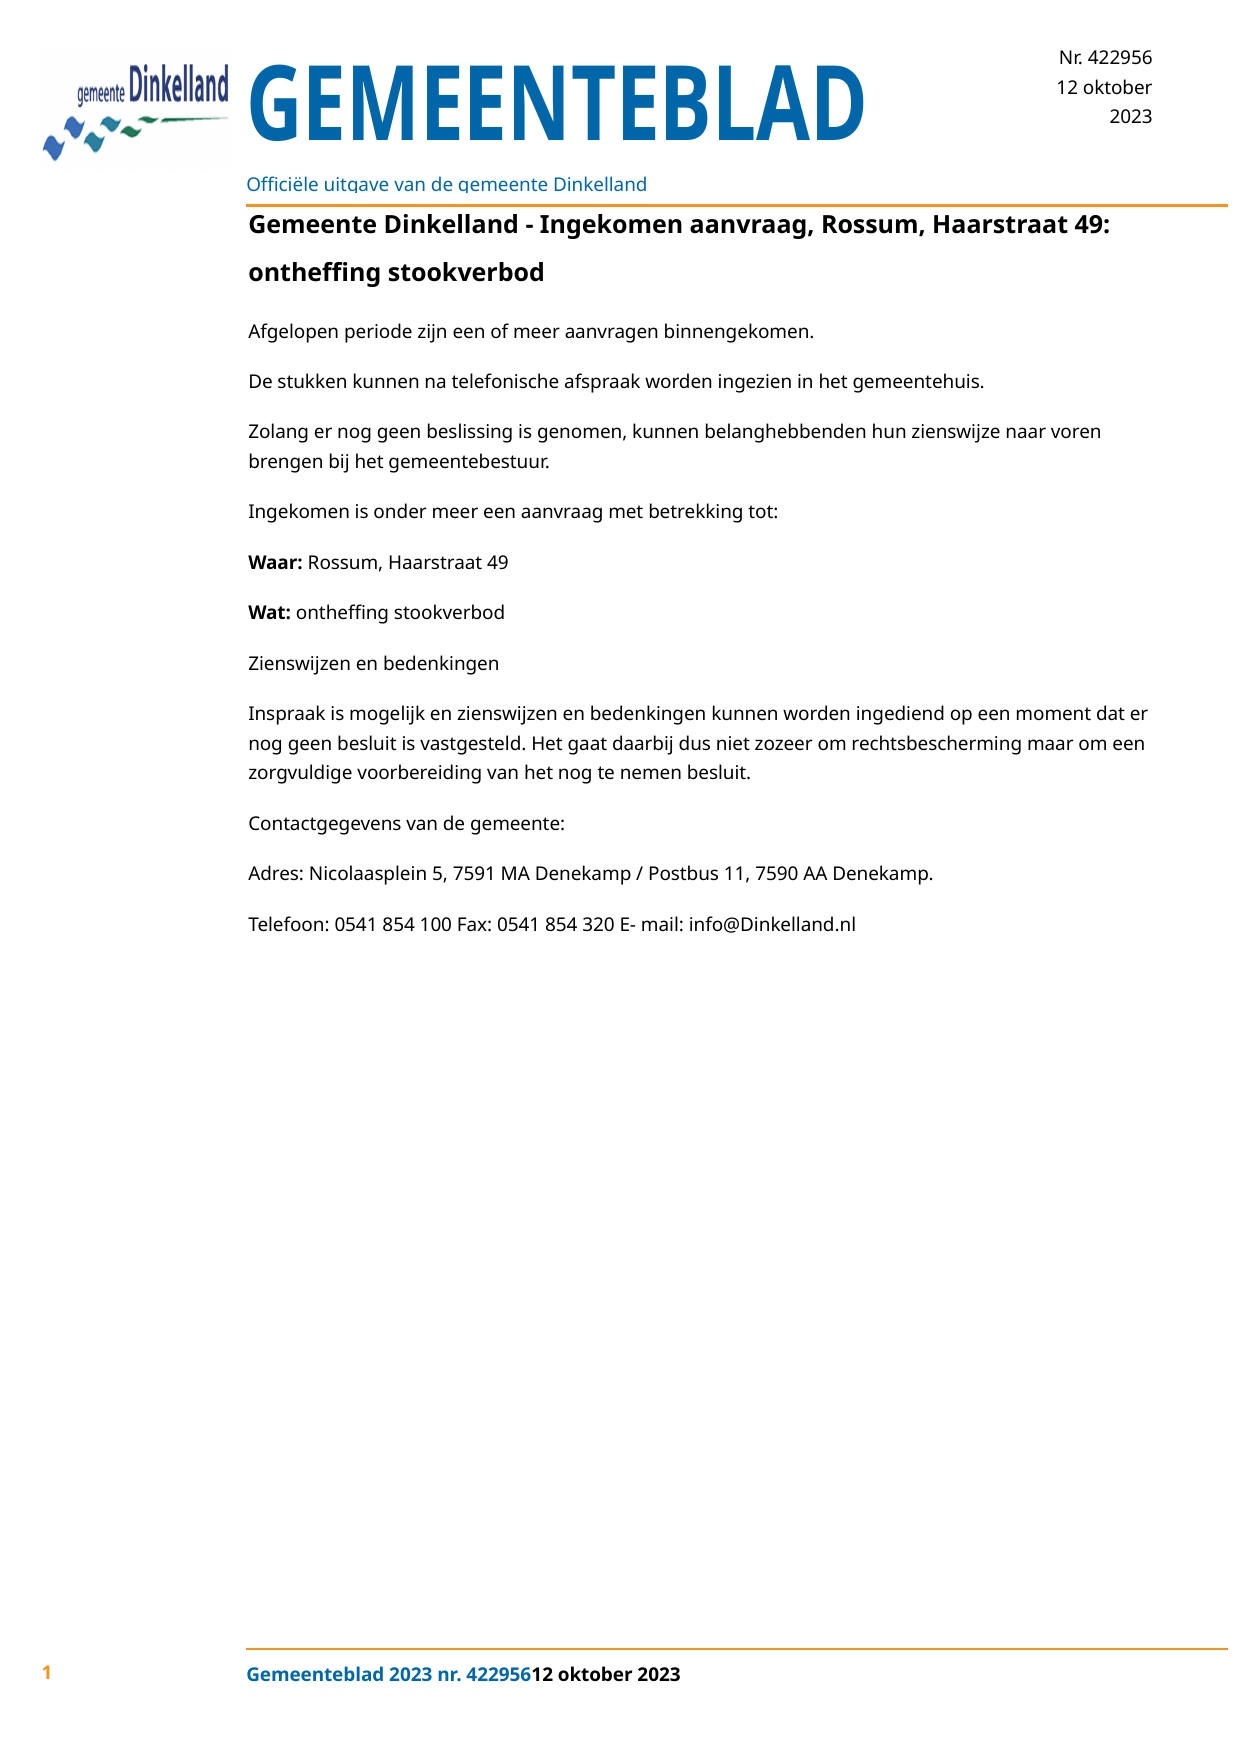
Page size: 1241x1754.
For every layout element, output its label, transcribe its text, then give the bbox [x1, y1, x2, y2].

text Afgelopen periode zijn een of meer aanvragen binnengekomen. [248, 318, 1152, 344]
text Zolang er nog geen beslissing is genomen, kunnen belanghebbenden hun zienswijze naar voren brengen bij het gemeentebestuur. [248, 419, 1152, 474]
text Wat: ontheffing stookverbod [248, 599, 1152, 625]
picture [41, 47, 231, 172]
text Zienswijzen en bedenkingen [248, 650, 1152, 676]
text Telefoon: 0541 854 100 Fax: 0541 854 320 E- mail: info@Dinkelland.nl [248, 911, 1152, 937]
text Ingekomen is onder meer een aanvraag met betrekking tot: [248, 499, 1152, 524]
text De stukken kunnen na telefonische afspraak worden ingezien in het gemeentehuis. [248, 368, 1152, 394]
text Gemeente Dinkelland - Ingekomen aanvraag, Rossum, Haarstraat 49: ontheffing stookverbod [248, 207, 1152, 288]
text Waar: Rossum, Haarstraat 49 [248, 549, 1152, 575]
text Adres: Nicolaasplein 5, 7591 MA Denekamp / Postbus 11, 7590 AA Denekamp. [248, 860, 1152, 886]
text Inspraak is mogelijk en zienswijzen en bedenkingen kunnen worden ingediend op een moment dat er nog geen besluit is vastgesteld. Het gaat daarbij dus niet zozeer om rechtsbescherming maar om een zorgvuldige voorbereiding van het nog te nemen besluit. [248, 700, 1152, 785]
text Contactgegevens van de gemeente: [248, 810, 1152, 836]
